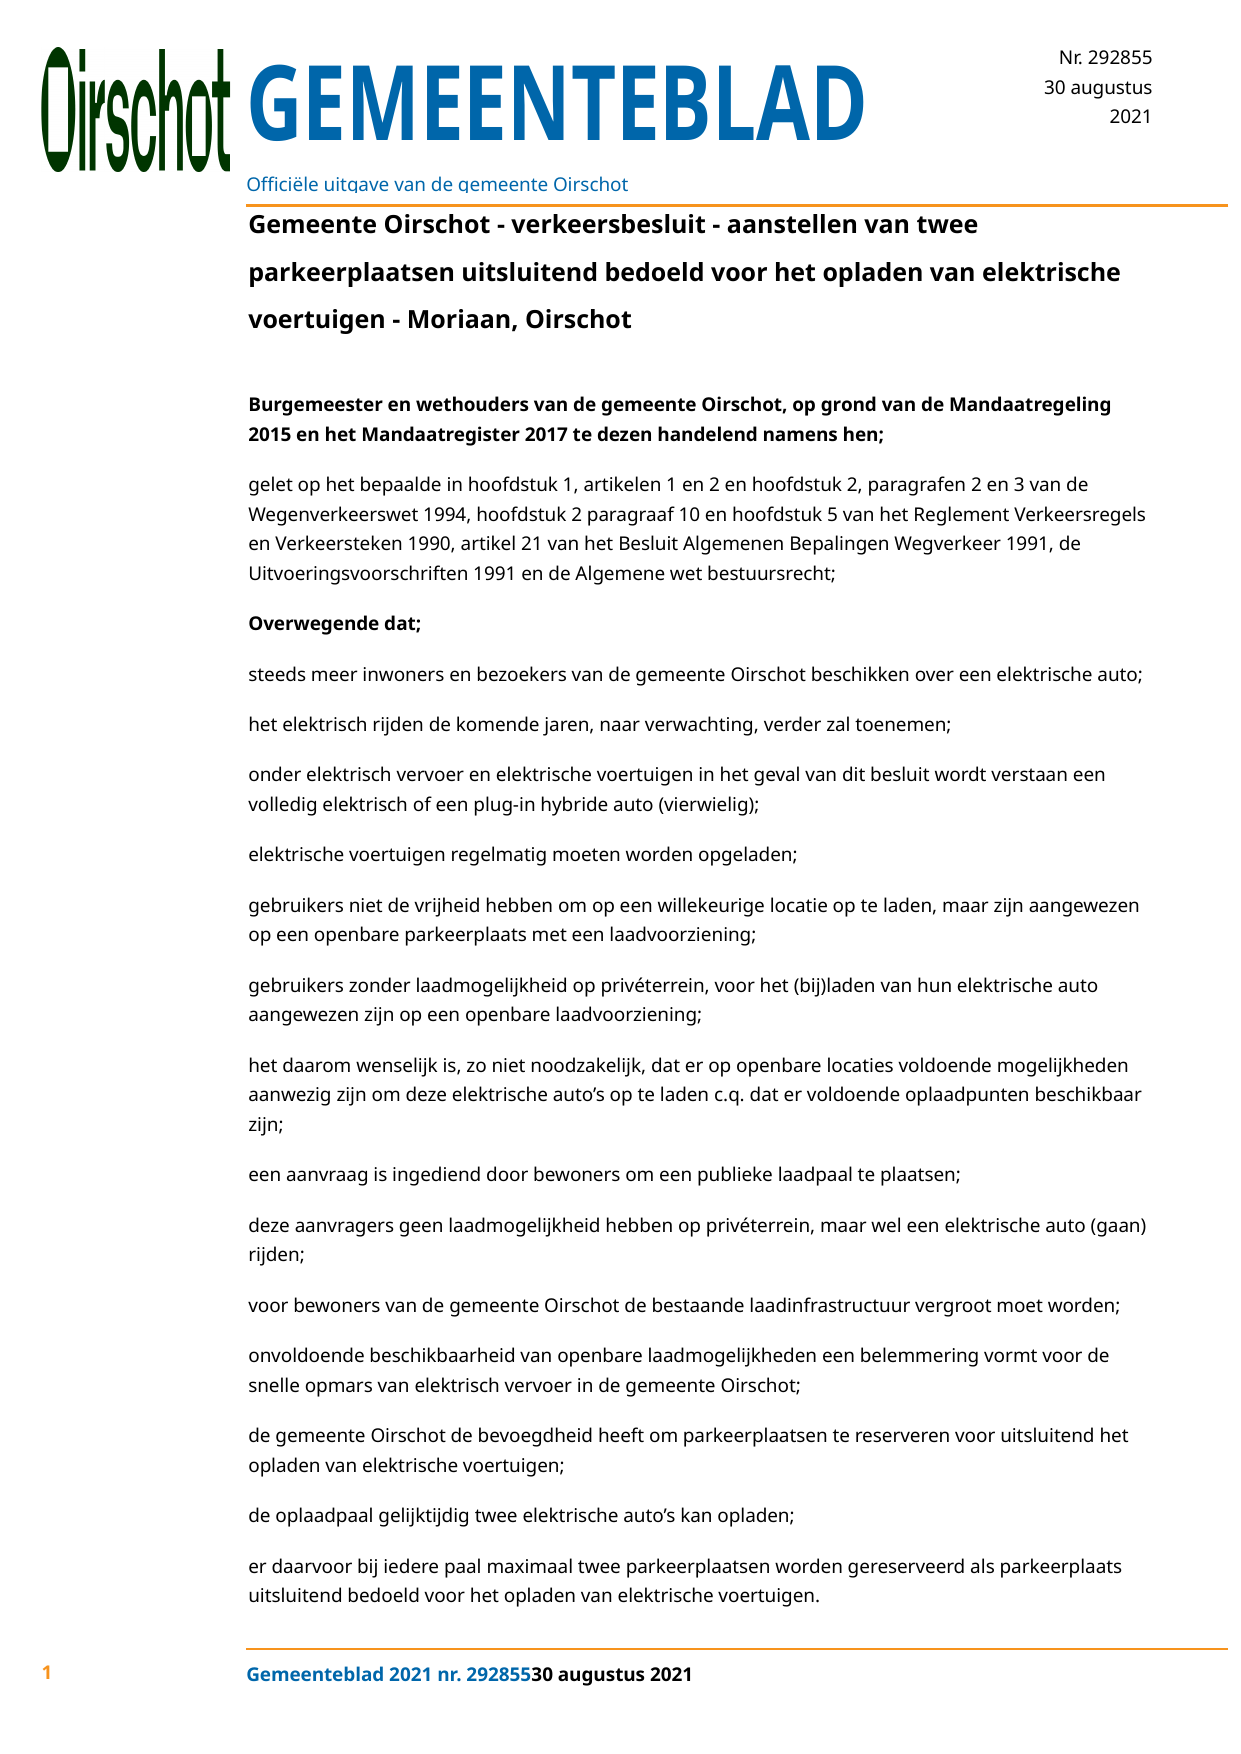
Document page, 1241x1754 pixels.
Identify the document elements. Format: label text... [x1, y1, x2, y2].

text gebruikers zonder laadmogelijkheid op privéterrein, voor het (bij)laden van hun elektrische auto aangewezen zijn op een openbare laadvoorziening; [248, 972, 1152, 1027]
text Burgemeester en wethouders van de gemeente Oirschot, op grond van de Mandaatregeling 2015 en het Mandaatregister 2017 te dezen handelend namens hen; [248, 391, 1152, 447]
text deze aanvragers geen laadmogelijkheid hebben op privéterrein, maar wel een elektrische auto (gaan) rijden; [248, 1212, 1152, 1267]
text gebruikers niet de vrijheid hebben om op een willekeurige locatie op te laden, maar zijn aangewezen op een openbare parkeerplaats met een laadvoorziening; [248, 892, 1152, 947]
text onvoldoende beschikbaarheid van openbare laadmogelijkheden een belemmering vormt voor de snelle opmars van elektrisch vervoer in de gemeente Oirschot; [248, 1342, 1152, 1398]
picture [41, 47, 231, 172]
text de oplaadpaal gelijktijdig twee elektrische auto’s kan opladen; [248, 1502, 1152, 1528]
text het daarom wenselijk is, zo niet noodzakelijk, dat er op openbare locaties voldoende mogelijkheden aanwezig zijn om deze elektrische auto’s op te laden c.q. dat er voldoende oplaadpunten beschikbaar zijn; [248, 1052, 1152, 1137]
text de gemeente Oirschot de bevoegdheid heeft om parkeerplaatsen te reserveren voor uitsluitend het opladen van elektrische voertuigen; [248, 1422, 1152, 1478]
text een aanvraag is ingediend door bewoners om een publieke laadpaal te plaatsen; [248, 1162, 1152, 1187]
text voor bewoners van de gemeente Oirschot de bestaande laadinfrastructuur vergroot moet worden; [248, 1292, 1152, 1318]
text Gemeente Oirschot - verkeersbesluit - aanstellen van twee parkeerplaatsen uitsluitend bedoeld voor het opladen van elektrische voertuigen - Moriaan, Oirschot [248, 207, 1152, 336]
text onder elektrisch vervoer en elektrische voertuigen in het geval van dit besluit wordt verstaan een volledig elektrisch of een plug-in hybride auto (vierwielig); [248, 762, 1152, 817]
text Overwegende dat; [248, 610, 1152, 636]
text elektrische voertuigen regelmatig moeten worden opgeladen; [248, 842, 1152, 867]
text gelet op het bepaalde in hoofdstuk 1, artikelen 1 en 2 en hoofdstuk 2, paragrafen 2 en 3 van de Wegenverkeerswet 1994, hoofdstuk 2 paragraaf 10 en hoofdstuk 5 van het Reglement Verkeersregels en Verkeersteken 1990, artikel 21 van het Besluit Algemenen Bepalingen Wegverkeer 1991, de Uitvoeringsvoorschriften 1991 en de Algemene wet bestuursrecht; [248, 471, 1152, 586]
text steeds meer inwoners en bezoekers van de gemeente Oirschot beschikken over een elektrische auto; [248, 661, 1152, 687]
text het elektrisch rijden de komende jaren, naar verwachting, verder zal toenemen; [248, 711, 1152, 737]
text er daarvoor bij iedere paal maximaal twee parkeerplaatsen worden gereserveerd als parkeerplaats uitsluitend bedoeld voor het opladen van elektrische voertuigen. [248, 1553, 1152, 1608]
